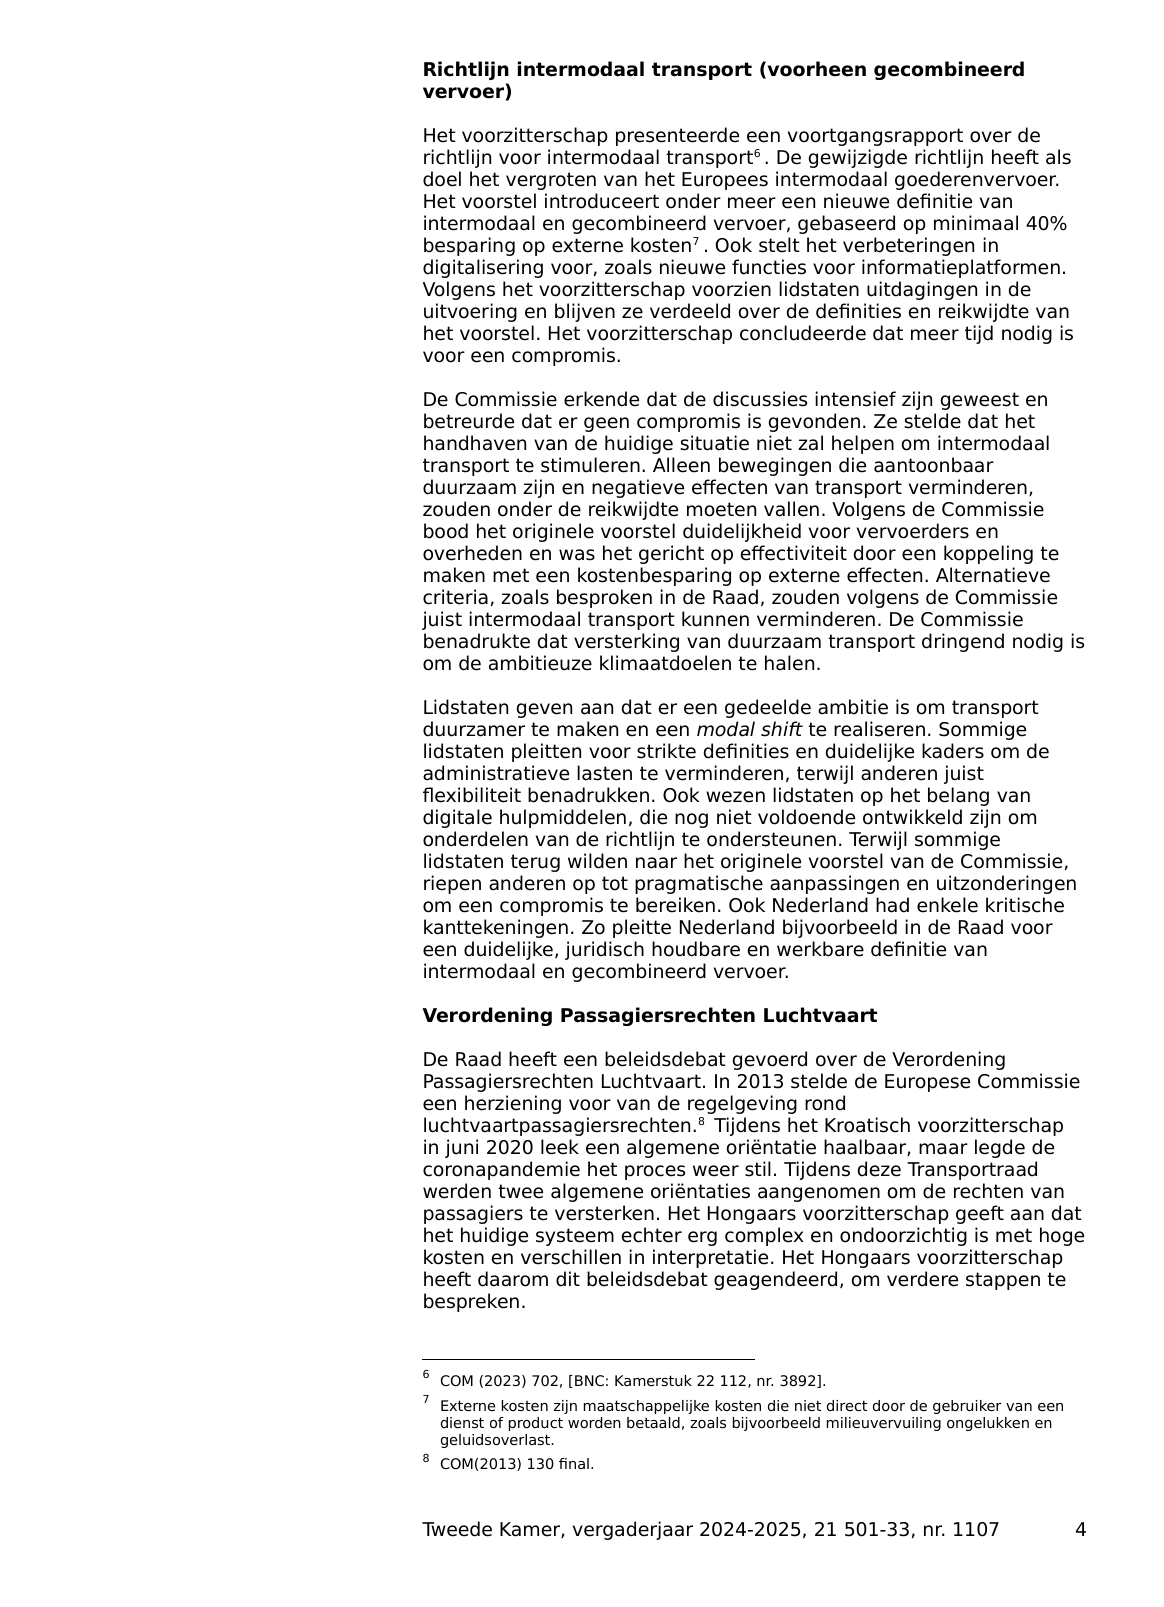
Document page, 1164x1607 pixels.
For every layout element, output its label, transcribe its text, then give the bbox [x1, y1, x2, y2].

text De Commissie erkende dat de discussies intensief zijn geweest en betreurde dat er geen compromis is gevonden. Ze stelde dat het handhaven van de huidige situatie niet zal helpen om intermodaal transport te stimuleren. Alleen bewegingen die aantoonbaar duurzaam zijn en negatieve effecten van transport verminderen, zouden onder de reikwijdte moeten vallen. Volgens de Commissie bood het originele voorstel duidelijkheid voor vervoerders en overheden en was het gericht op effectiviteit door een koppeling te maken met een kostenbesparing op externe effecten. Alternatieve criteria, zoals besproken in de Raad, zouden volgens de Commissie juist intermodaal transport kunnen verminderen. De Commissie benadrukte dat versterking van duurzaam transport dringend nodig is om de ambitieuze klimaatdoelen te halen. [422, 389, 1087, 675]
subtitle Verordening Passagiersrechten Luchtvaart [422, 1005, 1087, 1027]
text Het voorzitterschap presenteerde een voortgangsrapport over de richtlijn voor intermodaal transport. De gewijzigde richtlijn heeft als doel het vergroten van het Europees intermodaal goederenvervoer. Het voorstel introduceert onder meer een nieuwe definitie van intermodaal en gecombineerd vervoer, gebaseerd op minimaal 40% besparing op externe kosten. Ook stelt het verbeteringen in digitalisering voor, zoals nieuwe functies voor informatieplatformen. Volgens het voorzitterschap voorzien lidstaten uitdagingen in de uitvoering en blijven ze verdeeld over de definities en reikwijdte van het voorstel. Het voorzitterschap concludeerde dat meer tijd nodig is voor een compromis. [422, 125, 1087, 367]
subtitle Richtlijn intermodaal transport (voorheen gecombineerd vervoer) [422, 59, 1087, 103]
text COM(2013) 130 final. [422, 1452, 1087, 1474]
text Externe kosten zijn maatschappelijke kosten die niet direct door de gebruiker van een dienst of product worden betaald, zoals bijvoorbeeld milieuvervuiling ongelukken en geluidsoverlast. [422, 1393, 1087, 1449]
text Lidstaten geven aan dat er een gedeelde ambitie is om transport duurzamer te maken en een modal shift te realiseren. Sommige lidstaten pleitten voor strikte definities en duidelijke kaders om de administratieve lasten te verminderen, terwijl anderen juist flexibiliteit benadrukken. Ook wezen lidstaten op het belang van digitale hulpmiddelen, die nog niet voldoende ontwikkeld zijn om onderdelen van de richtlijn te ondersteunen. Terwijl sommige lidstaten terug wilden naar het originele voorstel van de Commissie, riepen anderen op tot pragmatische aanpassingen en uitzonderingen om een compromis te bereiken. Ook Nederland had enkele kritische kanttekeningen. Zo pleitte Nederland bijvoorbeeld in de Raad voor een duidelijke, juridisch houdbare en werkbare definitie van intermodaal en gecombineerd vervoer. [422, 697, 1087, 983]
text De Raad heeft een beleidsdebat gevoerd over de Verordening Passagiersrechten Luchtvaart. In 2013 stelde de Europese Commissie een herziening voor van de regelgeving rond luchtvaartpassagiersrechten. Tijdens het Kroatisch voorzitterschap in juni 2020 leek een algemene oriëntatie haalbaar, maar legde de coronapandemie het proces weer stil. Tijdens deze Transportraad werden twee algemene oriëntaties aangenomen om de rechten van passagiers te versterken. Het Hongaars voorzitterschap geeft aan dat het huidige systeem echter erg complex en ondoorzichtig is met hoge kosten en verschillen in interpretatie. Het Hongaars voorzitterschap heeft daarom dit beleidsdebat geagendeerd, om verdere stappen te bespreken. [422, 1049, 1087, 1313]
text COM (2023) 702, [BNC: Kamerstuk 22 112, nr. 3892]. [422, 1368, 1087, 1391]
